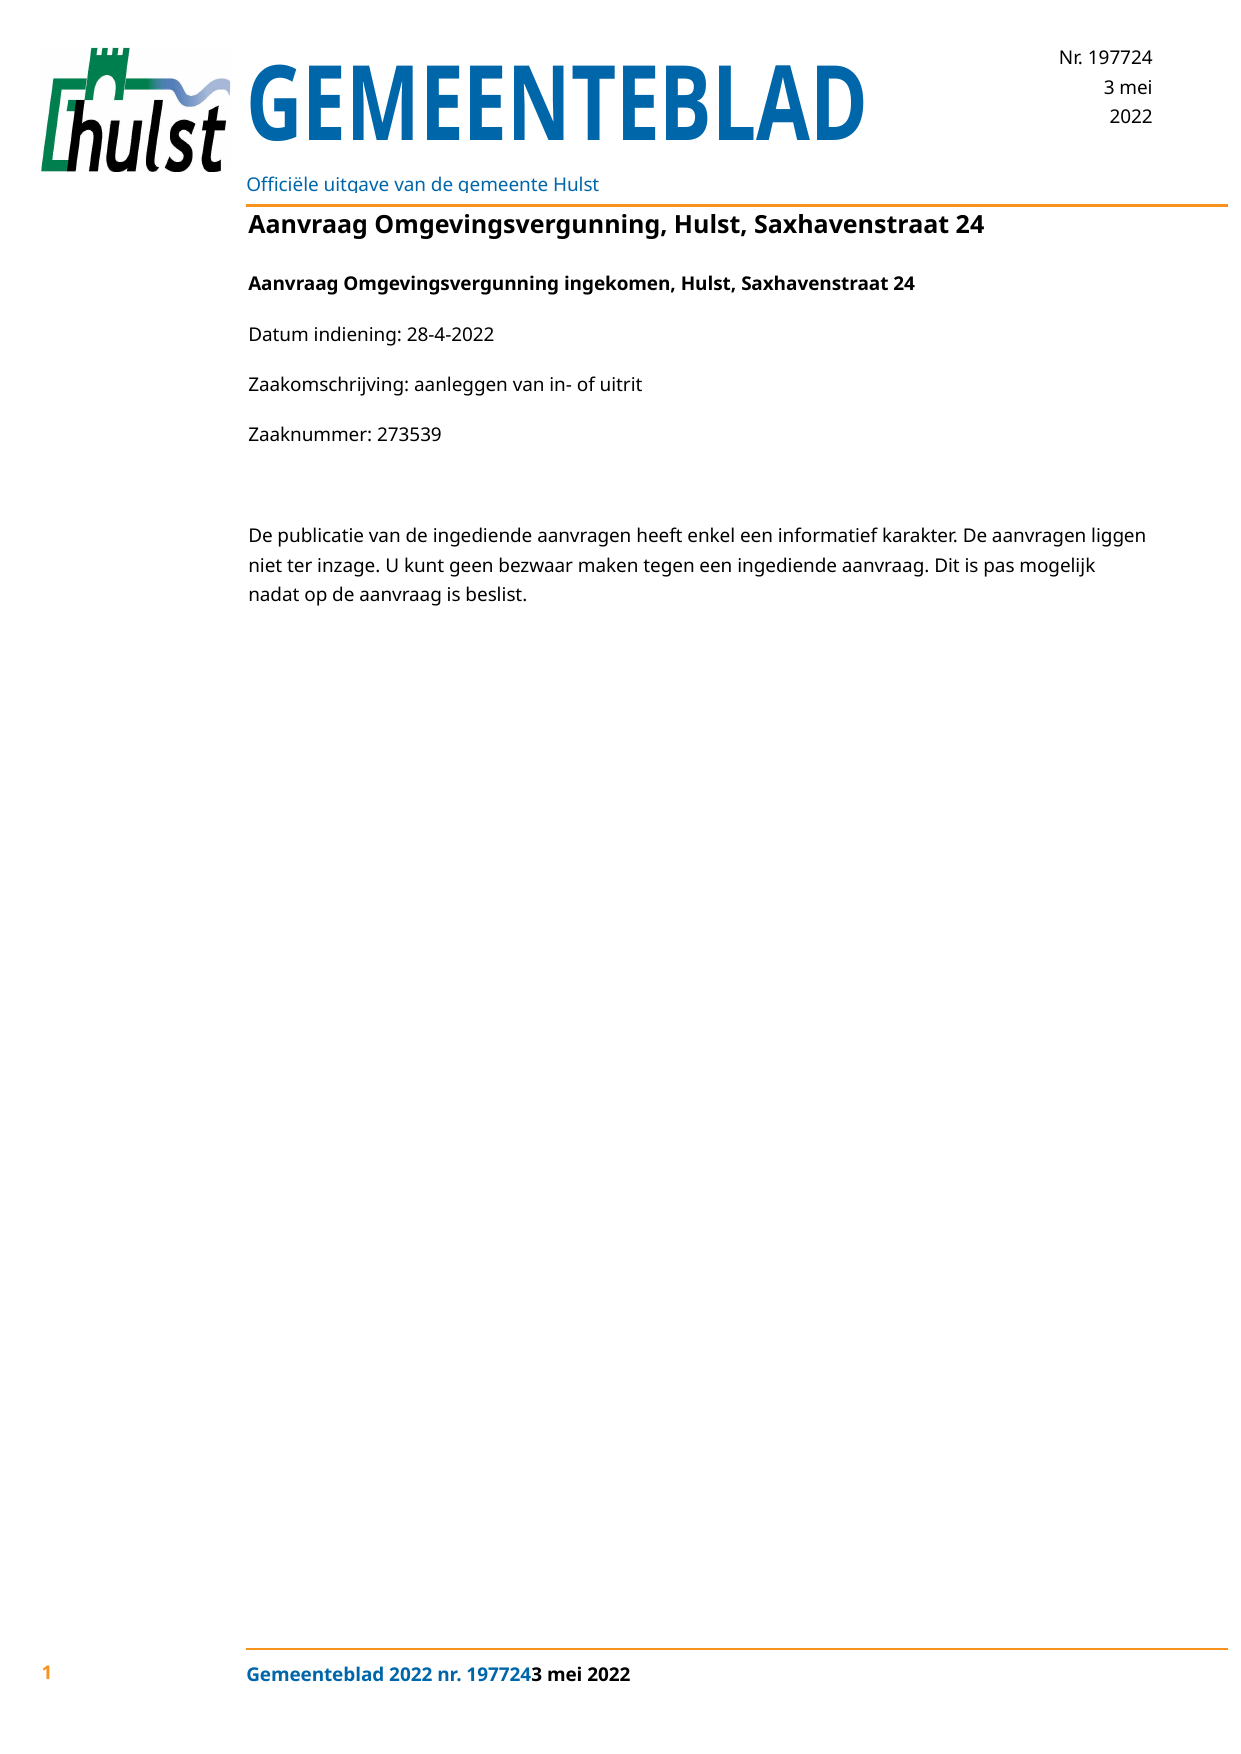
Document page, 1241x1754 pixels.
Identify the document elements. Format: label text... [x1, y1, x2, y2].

text Aanvraag Omgevingsvergunning, Hulst, Saxhavenstraat 24 [248, 207, 1152, 241]
text Aanvraag Omgevingsvergunning ingekomen, Hulst, Saxhavenstraat 24 [248, 270, 1152, 296]
picture [41, 47, 231, 172]
text Zaakomschrijving: aanleggen van in- of uitrit [248, 371, 1152, 397]
text Zaaknummer: 273539 [248, 422, 1152, 447]
text Datum indiening: 28-4-2022 [248, 321, 1152, 346]
text De publicatie van de ingediende aanvragen heeft enkel een informatief karakter. De aanvragen liggen niet ter inzage. U kunt geen bezwaar maken tegen een ingediende aanvraag. Dit is pas mogelijk nadat op de aanvraag is beslist. [248, 522, 1152, 607]
